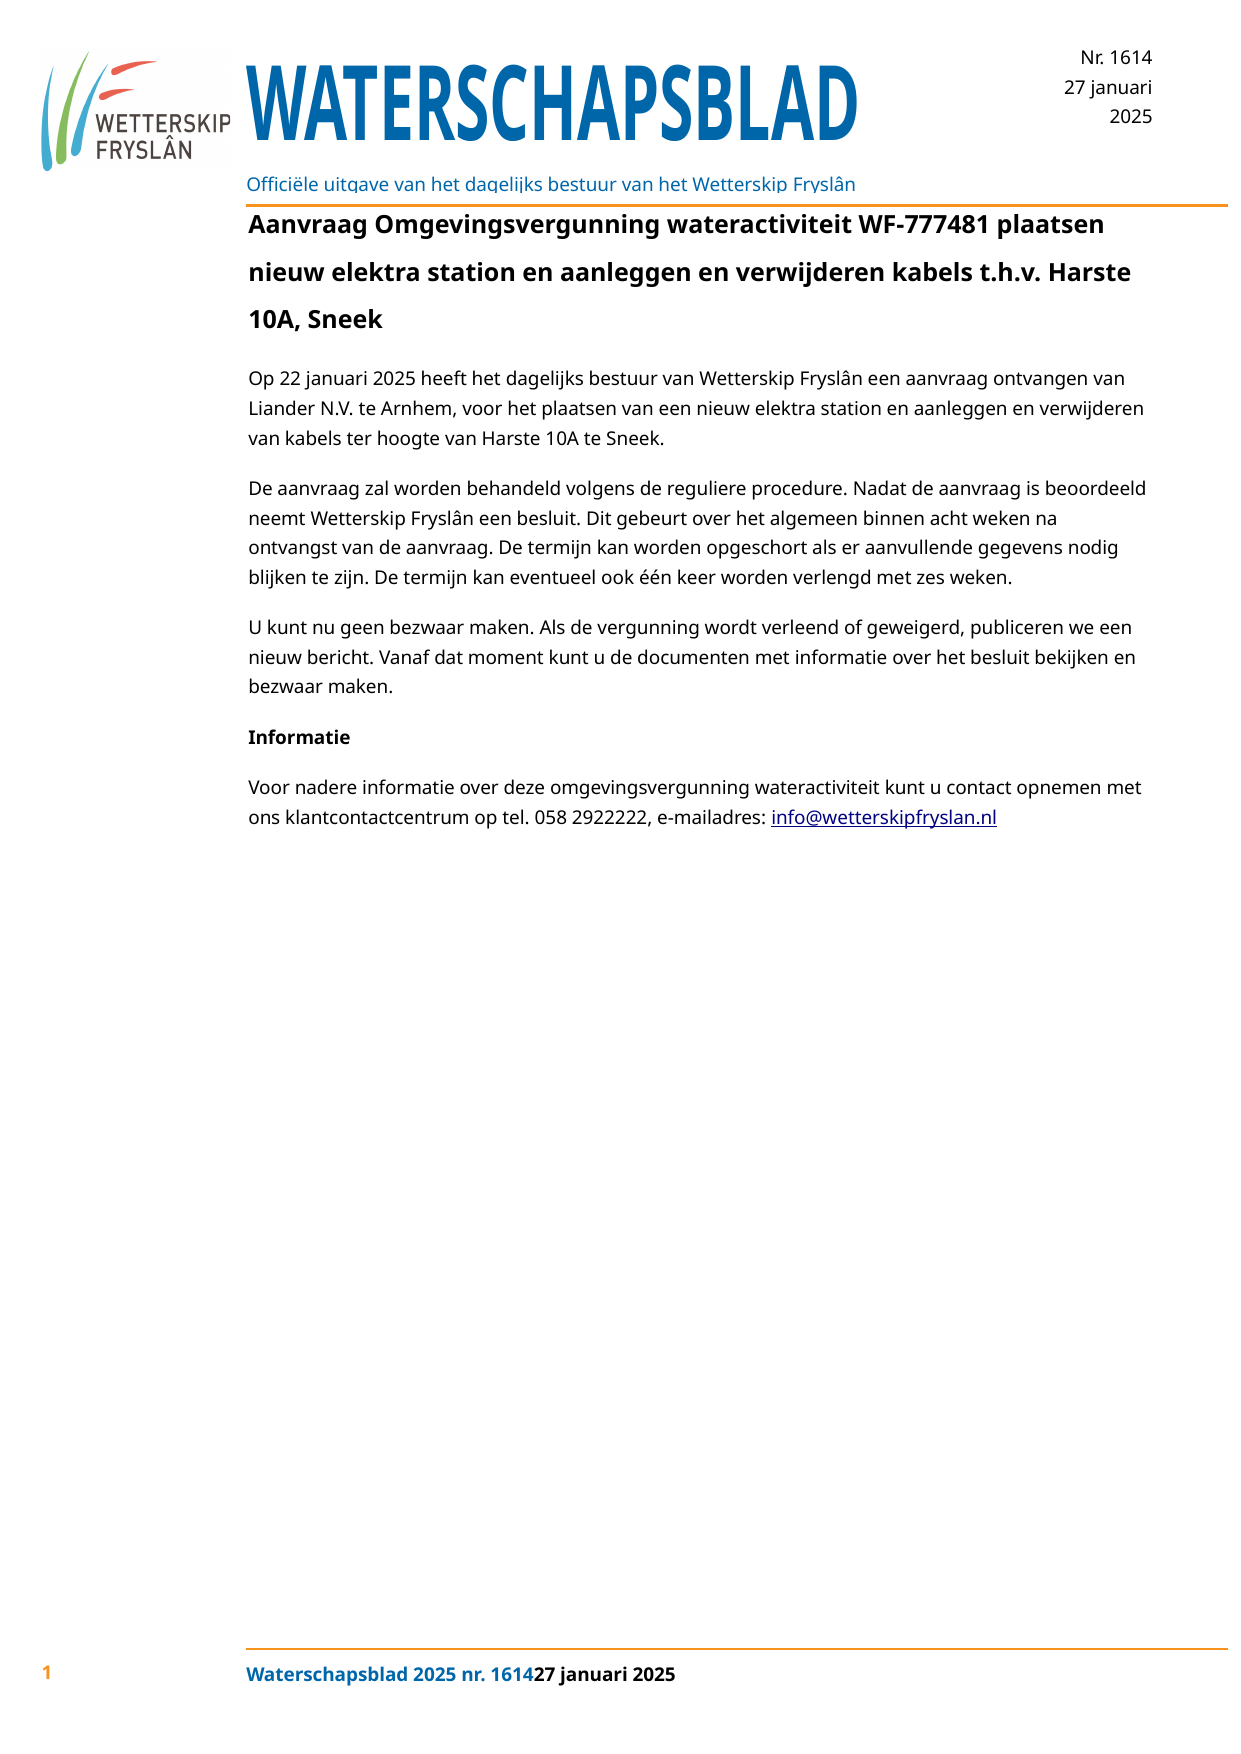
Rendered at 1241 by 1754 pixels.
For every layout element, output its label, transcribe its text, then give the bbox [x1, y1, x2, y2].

picture [41, 47, 231, 172]
text Aanvraag Omgevingsvergunning wateractiviteit WF-777481 plaatsen nieuw elektra station en aanleggen en verwijderen kabels t.h.v. Harste 10A, Sneek [248, 207, 1152, 336]
text Op 22 januari 2025 heeft het dagelijks bestuur van Wetterskip Fryslân een aanvraag ontvangen van Liander N.V. te Arnhem, voor het plaatsen van een nieuw elektra station en aanleggen en verwijderen van kabels ter hoogte van Harste 10A te Sneek. [248, 366, 1152, 450]
text Informatie [248, 724, 1152, 749]
text Voor nadere informatie over deze omgevingsvergunning wateractiviteit kunt u contact opnemen met ons klantcontactcentrum op tel. 058 2922222, e-mailadres: info@wetterskipfryslan.nl [248, 774, 1152, 829]
text De aanvraag zal worden behandeld volgens de reguliere procedure. Nadat de aanvraag is beoordeeld neemt Wetterskip Fryslân een besluit. Dit gebeurt over het algemeen binnen acht weken na ontvangst van de aanvraag. De termijn kan worden opgeschort als er aanvullende gegevens nodig blijken te zijn. De termijn kan eventueel ook één keer worden verlengd met zes weken. [248, 475, 1152, 589]
text U kunt nu geen bezwaar maken. Als de vergunning wordt verleend of geweigerd, publiceren we een nieuw bericht. Vanaf dat moment kunt u de documenten met informatie over het besluit bekijken en bezwaar maken. [248, 614, 1152, 699]
